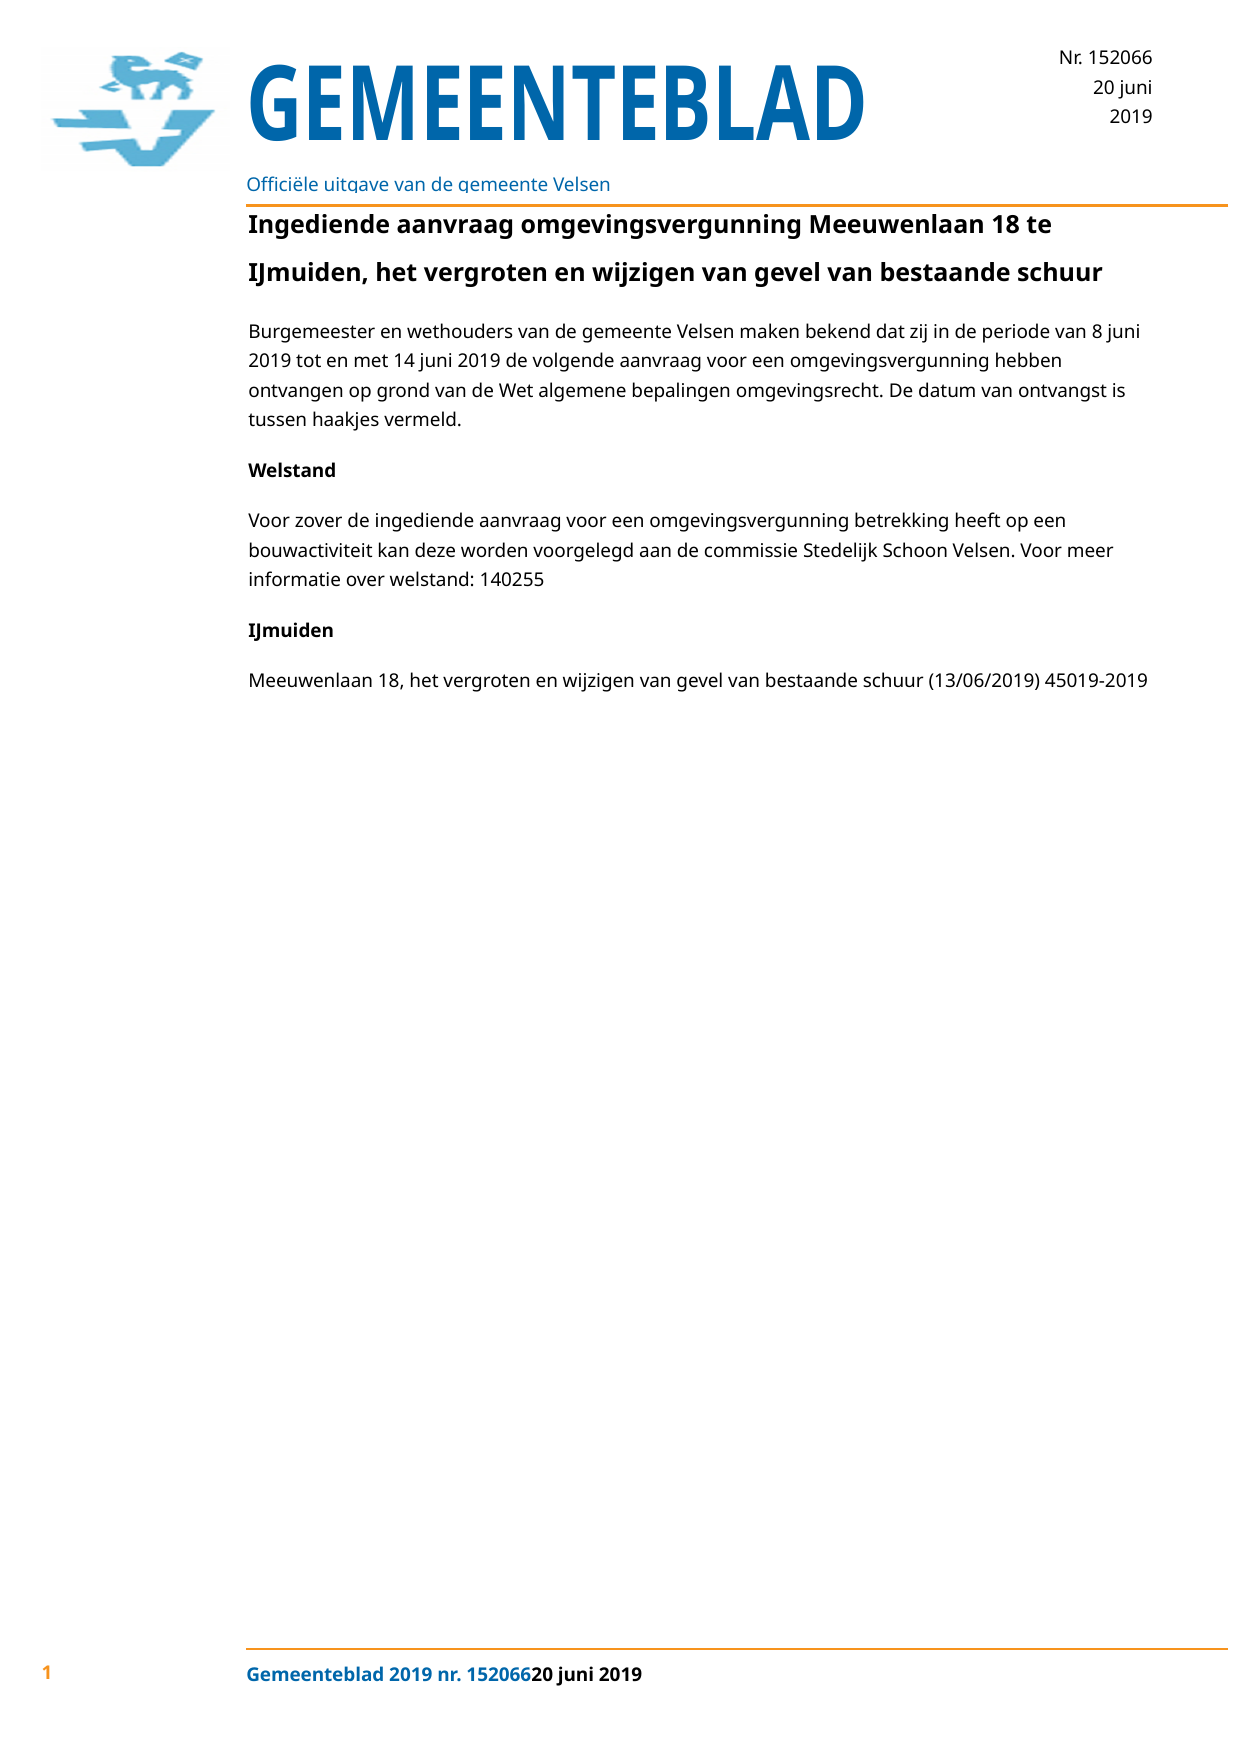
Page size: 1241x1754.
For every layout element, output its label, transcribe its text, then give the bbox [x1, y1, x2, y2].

text Burgemeester en wethouders van de gemeente Velsen maken bekend dat zij in de periode van 8 juni 2019 tot en met 14 juni 2019 de volgende aanvraag voor een omgevingsvergunning hebben ontvangen op grond van de Wet algemene bepalingen omgevingsrecht. De datum van ontvangst is tussen haakjes vermeld. [248, 318, 1152, 432]
text Ingediende aanvraag omgevingsvergunning Meeuwenlaan 18 te IJmuiden, het vergroten en wijzigen van gevel van bestaande schuur [248, 207, 1152, 288]
text IJmuiden [248, 617, 1152, 643]
text Welstand [248, 457, 1152, 483]
picture [41, 47, 231, 172]
text Meeuwenlaan 18, het vergroten en wijzigen van gevel van bestaande schuur (13/06/2019) 45019-2019 [248, 667, 1152, 693]
text Voor zover de ingediende aanvraag voor een omgevingsvergunning betrekking heeft op een bouwactiviteit kan deze worden voorgelegd aan de commissie Stedelijk Schoon Velsen. Voor meer informatie over welstand: 140255 [248, 507, 1152, 592]
